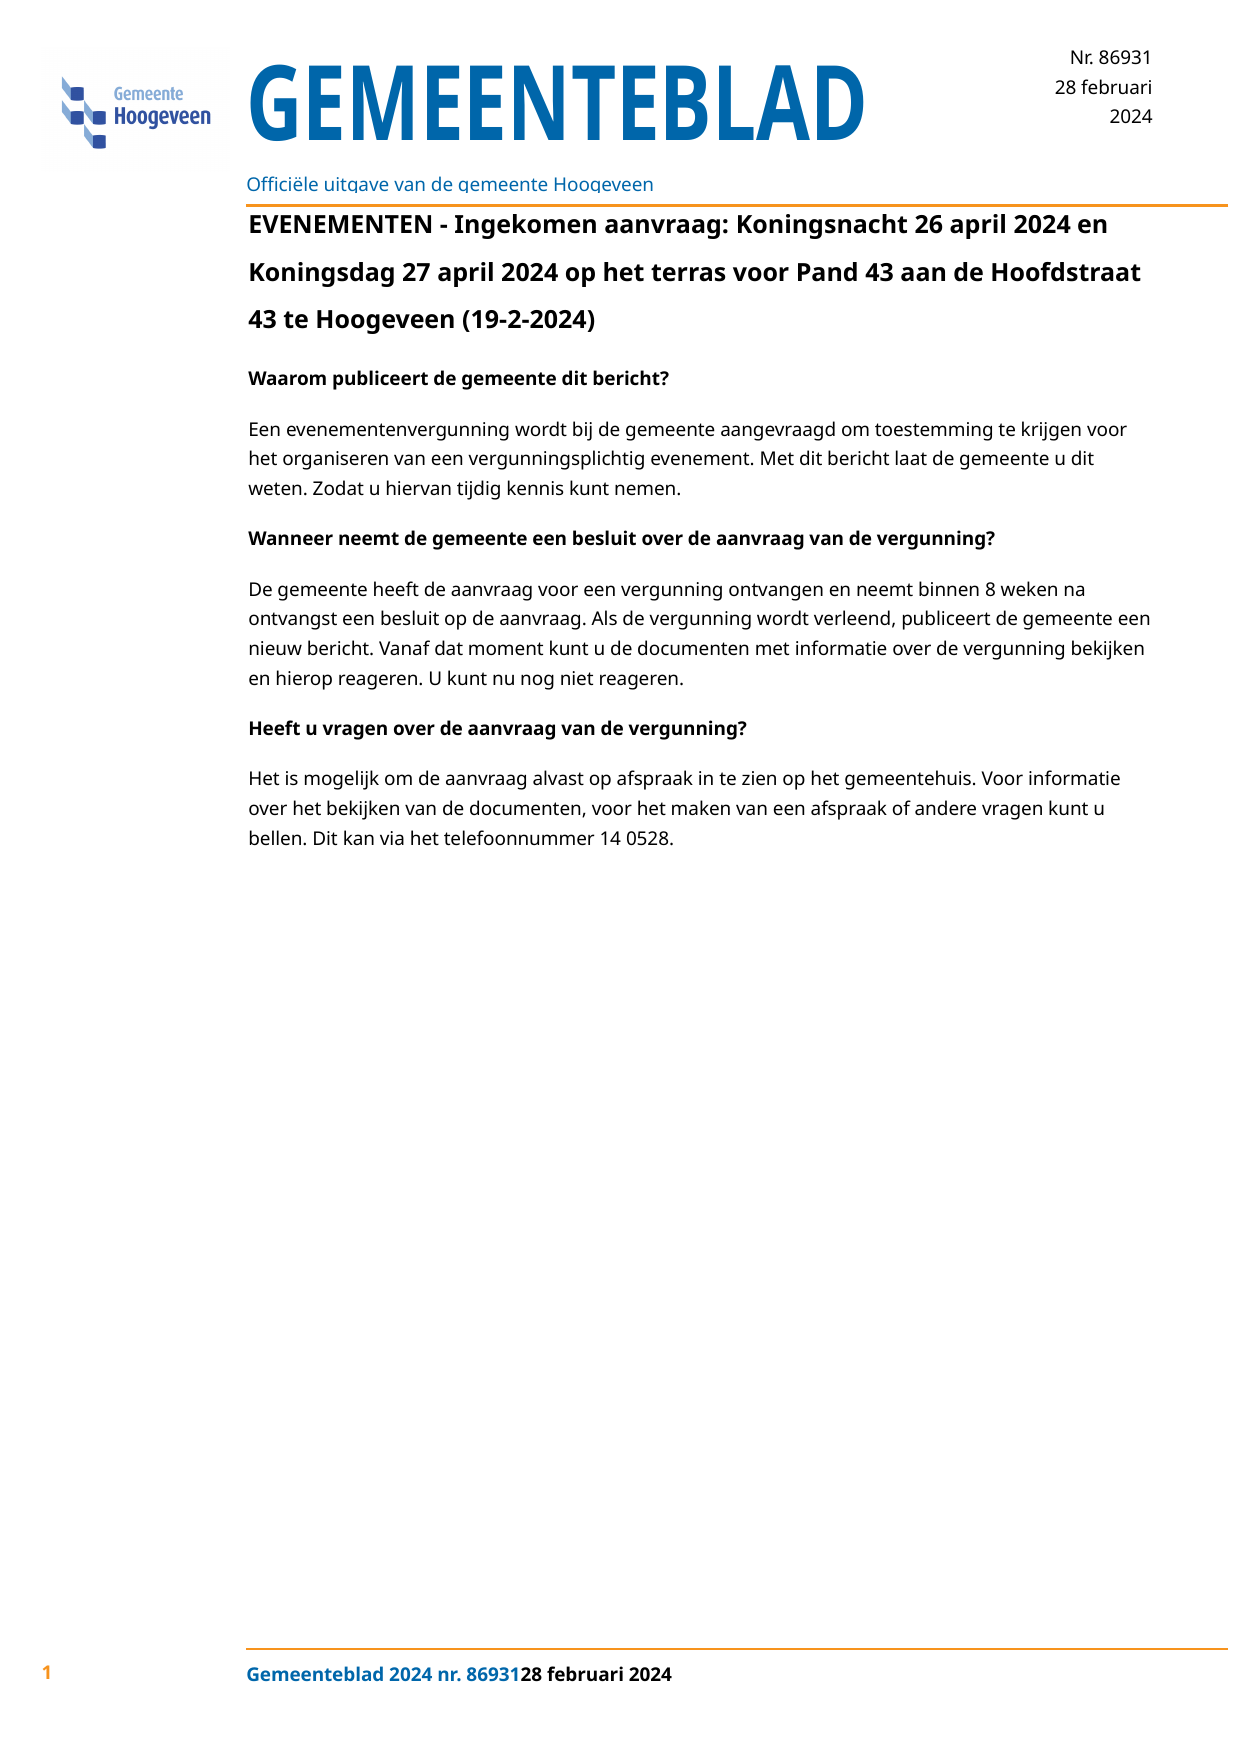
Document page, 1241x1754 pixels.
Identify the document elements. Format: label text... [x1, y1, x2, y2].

text EVENEMENTEN - Ingekomen aanvraag: Koningsnacht 26 april 2024 en Koningsdag 27 april 2024 op het terras voor Pand 43 aan de Hoofdstraat 43 te Hoogeveen (19-2-2024) [248, 207, 1152, 336]
picture [41, 47, 231, 172]
text Het is mogelijk om de aanvraag alvast op afspraak in te zien op het gemeentehuis. Voor informatie over het bekijken van de documenten, voor het maken van een afspraak of andere vragen kunt u bellen. Dit kan via het telefoonnummer 14 0528. [248, 766, 1152, 850]
text De gemeente heeft de aanvraag voor een vergunning ontvangen en neemt binnen 8 weken na ontvangst een besluit op de aanvraag. Als de vergunning wordt verleend, publiceert de gemeente een nieuw bericht. Vanaf dat moment kunt u de documenten met informatie over de vergunning bekijken en hierop reageren. U kunt nu nog niet reageren. [248, 576, 1152, 690]
text Waarom publiceert de gemeente dit bericht? [248, 366, 1152, 391]
text Een evenementenvergunning wordt bij de gemeente aangevraagd om toestemming te krijgen voor het organiseren van een vergunningsplichtig evenement. Met dit bericht laat de gemeente u dit weten. Zodat u hiervan tijdig kennis kunt nemen. [248, 416, 1152, 501]
text Wanneer neemt de gemeente een besluit over de aanvraag van de vergunning? [248, 526, 1152, 551]
text Heeft u vragen over de aanvraag van de vergunning? [248, 715, 1152, 741]
